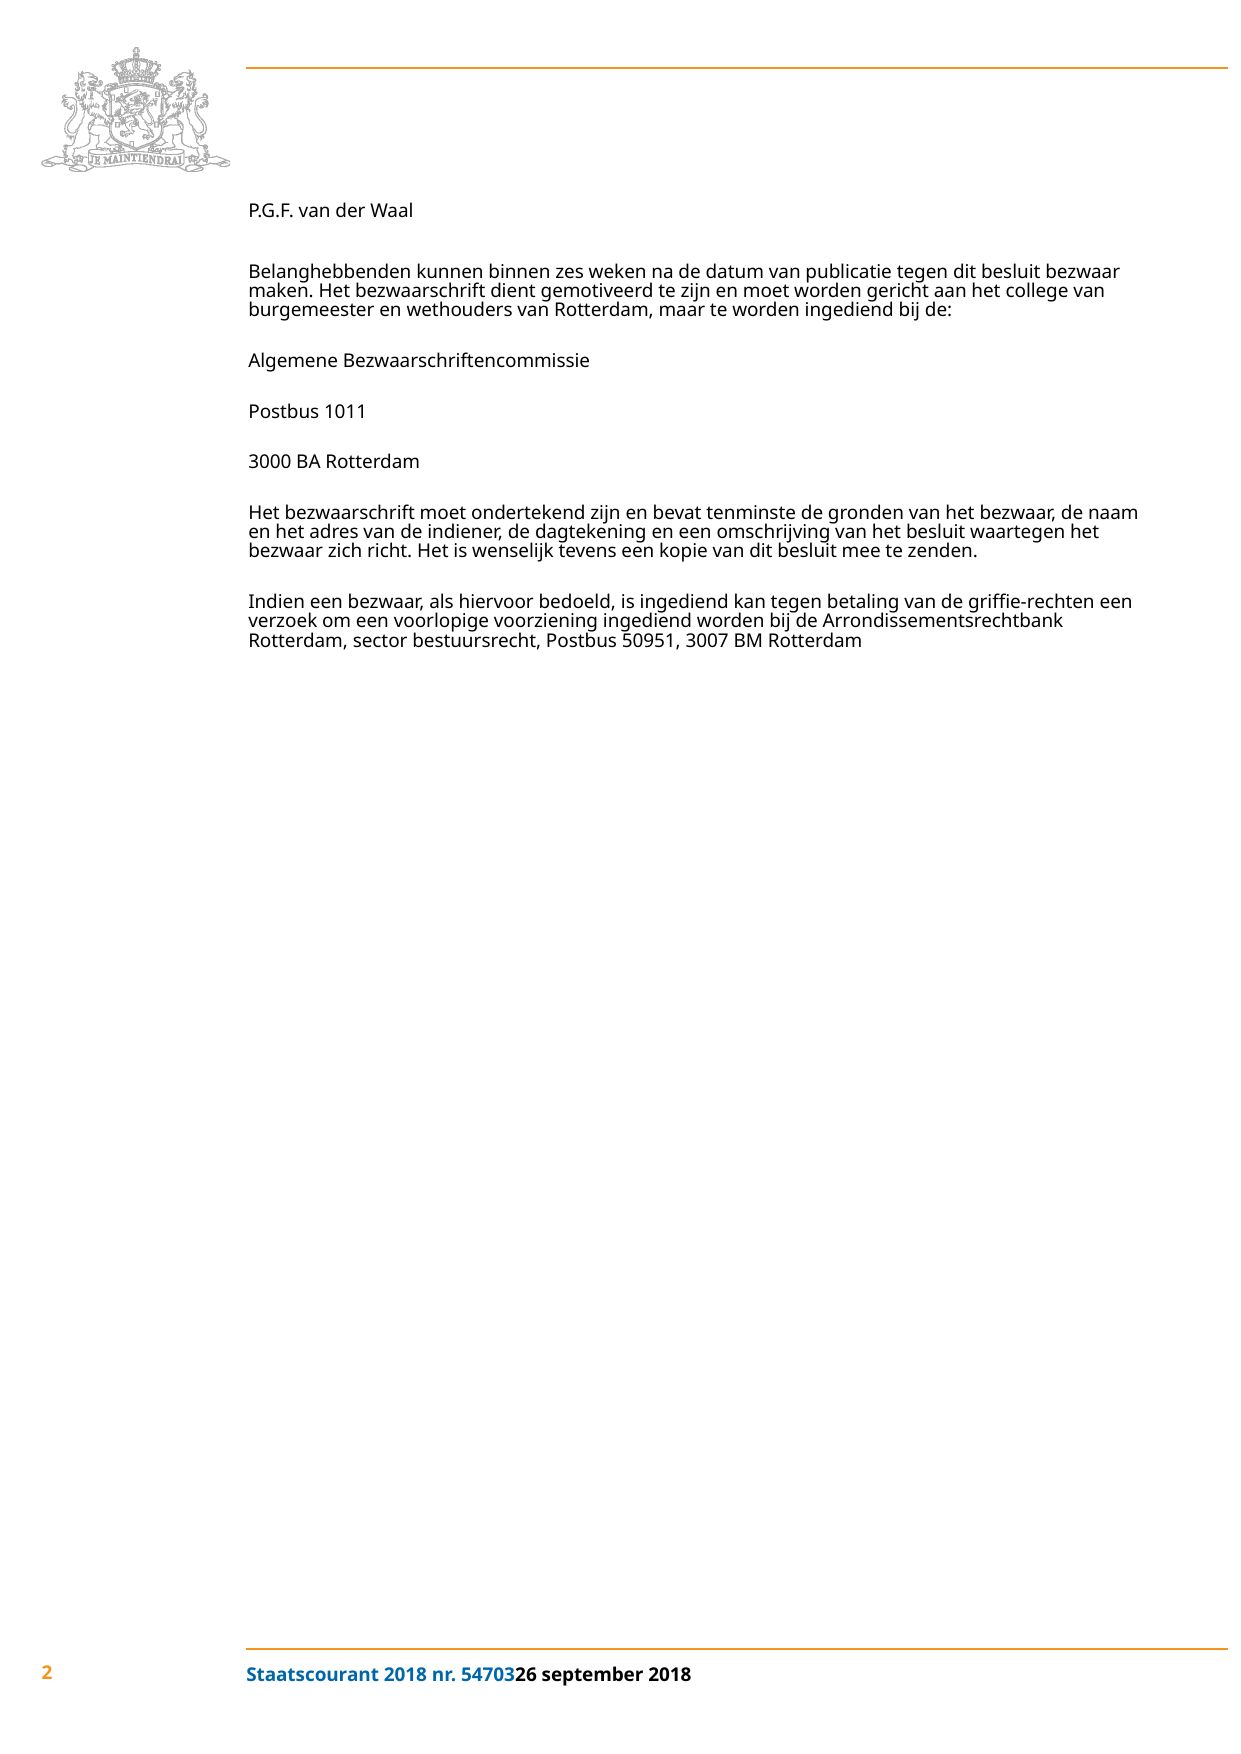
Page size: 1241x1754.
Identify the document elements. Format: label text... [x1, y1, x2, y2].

text 3000 BA Rotterdam [248, 453, 1152, 472]
text Het bezwaarschrift moet ondertekend zijn en bevat tenminste de gronden van het bezwaar, de naam en het adres van de indiener, de dagtekening en een omschrijving van het besluit waartegen het bezwaar zich richt. Het is wenselijk tevens een kopie van dit besluit mee te zenden. [248, 504, 1152, 562]
text Belanghebbenden kunnen binnen zes weken na de datum van publicatie tegen dit besluit bezwaar maken. Het bezwaarschrift dient gemotiveerd te zijn en moet worden gericht aan het college van burgemeester en wethouders van Rotterdam, maar te worden ingediend bij de: [248, 263, 1152, 321]
text Postbus 1011 [248, 403, 1152, 422]
text Indien een bezwaar, als hiervoor bedoeld, is ingediend kan tegen betaling van de griffie-rechten een verzoek om een voorlopige voorziening ingediend worden bij de Arrondissementsrechtbank Rotterdam, sector bestuursrecht, Postbus 50951, 3007 BM Rotterdam [248, 593, 1152, 651]
text P.G.F. van der Waal [248, 198, 1152, 223]
text Algemene Bezwaarschriftencommissie [248, 352, 1152, 371]
picture [41, 47, 231, 172]
